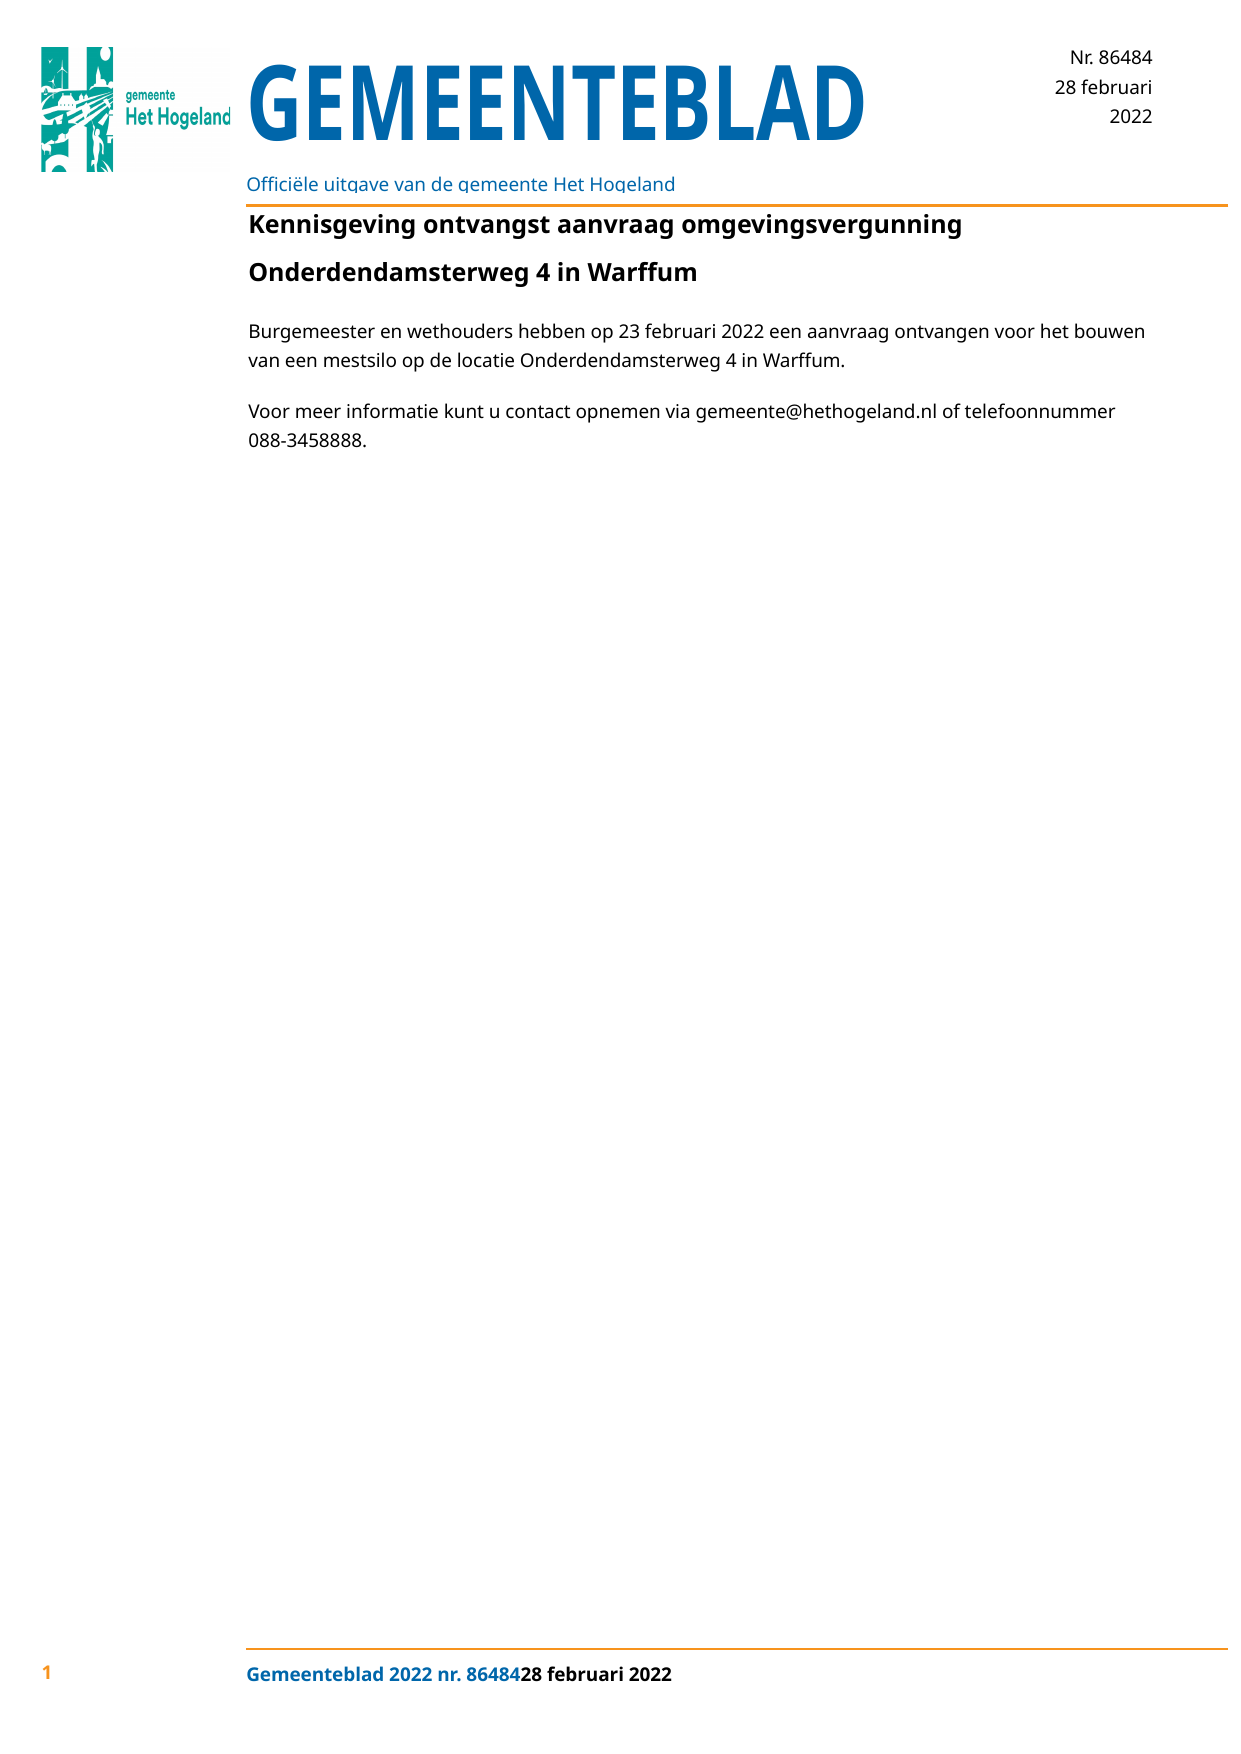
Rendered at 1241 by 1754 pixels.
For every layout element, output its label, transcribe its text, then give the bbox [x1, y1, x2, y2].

picture [41, 47, 231, 172]
text Burgemeester en wethouders hebben op 23 februari 2022 een aanvraag ontvangen voor het bouwen van een mestsilo op de locatie Onderdendamsterweg 4 in Warffum. [248, 318, 1152, 373]
text Voor meer informatie kunt u contact opnemen via gemeente@hethogeland.nl of telefoonnummer 088-3458888. [248, 398, 1152, 453]
text Kennisgeving ontvangst aanvraag omgevingsvergunning Onderdendamsterweg 4 in Warffum [248, 207, 1152, 288]
